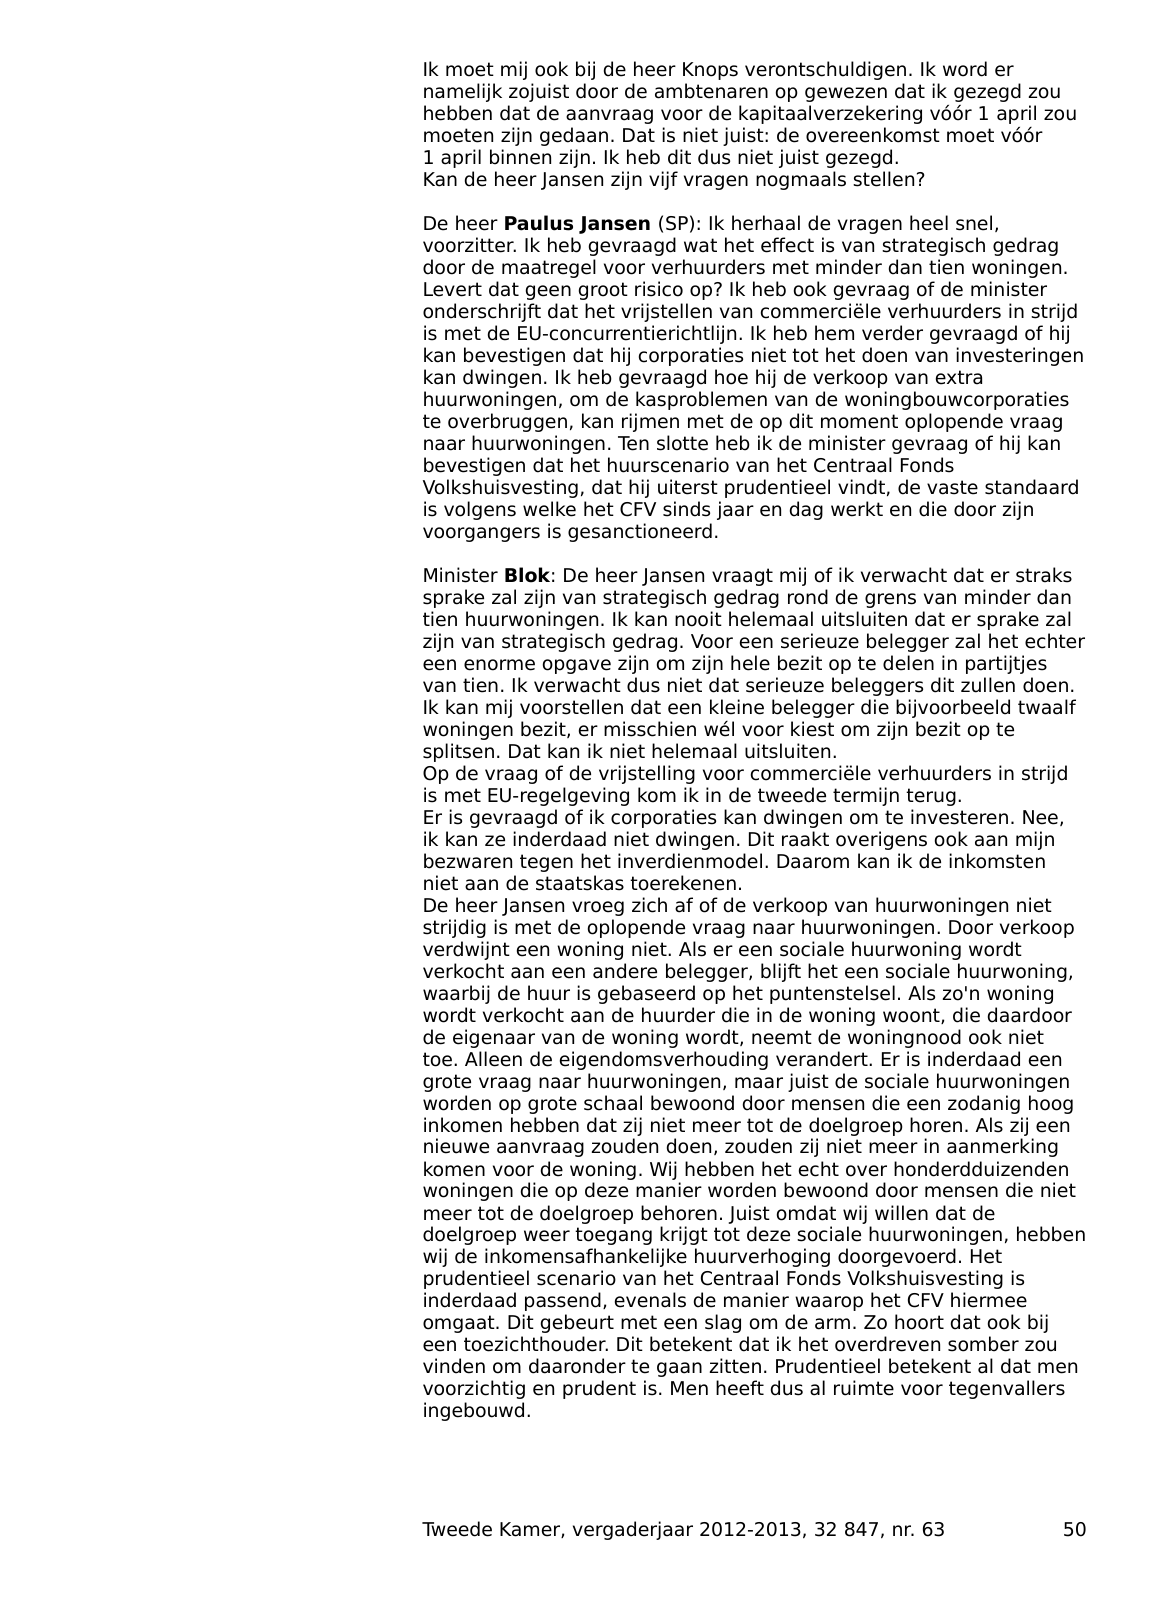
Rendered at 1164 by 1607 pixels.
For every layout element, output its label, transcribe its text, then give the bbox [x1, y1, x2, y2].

text Op de vraag of de vrijstelling voor commerciële verhuurders in strijd is met EU-regelgeving kom ik in de tweede termijn terug. [422, 763, 1087, 807]
text Kan de heer Jansen zijn vijf vragen nogmaals stellen? [422, 169, 1087, 191]
text Er is gevraagd of ik corporaties kan dwingen om te investeren. Nee, ik kan ze inderdaad niet dwingen. Dit raakt overigens ook aan mijn bezwaren tegen het inverdienmodel. Daarom kan ik de inkomsten niet aan de staatskas toerekenen. [422, 807, 1087, 895]
text De heer Paulus Jansen (SP): Ik herhaal de vragen heel snel, voorzitter. Ik heb gevraagd wat het effect is van strategisch gedrag door de maatregel voor verhuurders met minder dan tien woningen. Levert dat geen groot risico op? Ik heb ook gevraag of de minister onderschrijft dat het vrijstellen van commerciële verhuurders in strijd is met de EU-concurrentierichtlijn. Ik heb hem verder gevraagd of hij kan bevestigen dat hij corporaties niet tot het doen van investeringen kan dwingen. Ik heb gevraagd hoe hij de verkoop van extra huurwoningen, om de kasproblemen van de woningbouwcorporaties te overbruggen, kan rijmen met de op dit moment oplopende vraag naar huurwoningen. Ten slotte heb ik de minister gevraag of hij kan bevestigen dat het huurscenario van het Centraal Fonds Volkshuisvesting, dat hij uiterst prudentieel vindt, de vaste standaard is volgens welke het CFV sinds jaar en dag werkt en die door zijn voorgangers is gesanctioneerd. [422, 213, 1087, 543]
text Minister Blok: De heer Jansen vraagt mij of ik verwacht dat er straks sprake zal zijn van strategisch gedrag rond de grens van minder dan tien huurwoningen. Ik kan nooit helemaal uitsluiten dat er sprake zal zijn van strategisch gedrag. Voor een serieuze belegger zal het echter een enorme opgave zijn om zijn hele bezit op te delen in partijtjes van tien. Ik verwacht dus niet dat serieuze beleggers dit zullen doen. Ik kan mij voorstellen dat een kleine belegger die bijvoorbeeld twaalf woningen bezit, er misschien wél voor kiest om zijn bezit op te splitsen. Dat kan ik niet helemaal uitsluiten. [422, 565, 1087, 763]
text De heer Jansen vroeg zich af of de verkoop van huurwoningen niet strijdig is met de oplopende vraag naar huurwoningen. Door verkoop verdwijnt een woning niet. Als er een sociale huurwoning wordt verkocht aan een andere belegger, blijft het een sociale huurwoning, waarbij de huur is gebaseerd op het puntenstelsel. Als zo'n woning wordt verkocht aan de huurder die in de woning woont, die daardoor de eigenaar van de woning wordt, neemt de woningnood ook niet toe. Alleen de eigendomsverhouding verandert. Er is inderdaad een grote vraag naar huurwoningen, maar juist de sociale huurwoningen worden op grote schaal bewoond door mensen die een zodanig hoog inkomen hebben dat zij niet meer tot de doelgroep horen. Als zij een nieuwe aanvraag zouden doen, zouden zij niet meer in aanmerking komen voor de woning. Wij hebben het echt over honderdduizenden woningen die op deze manier worden bewoond door mensen die niet meer tot de doelgroep behoren. Juist omdat wij willen dat de doelgroep weer toegang krijgt tot deze sociale huurwoningen, hebben wij de inkomensafhankelijke huurverhoging doorgevoerd. Het prudentieel scenario van het Centraal Fonds Volkshuisvesting is inderdaad passend, evenals de manier waarop het CFV hiermee omgaat. Dit gebeurt met een slag om de arm. Zo hoort dat ook bij een toezichthouder. Dit betekent dat ik het overdreven somber zou vinden om daaronder te gaan zitten. Prudentieel betekent al dat men voorzichtig en prudent is. Men heeft dus al ruimte voor tegenvallers ingebouwd. [422, 895, 1087, 1422]
text Ik moet mij ook bij de heer Knops verontschuldigen. Ik word er namelijk zojuist door de ambtenaren op gewezen dat ik gezegd zou hebben dat de aanvraag voor de kapitaalverzekering vóór 1 april zou moeten zijn gedaan. Dat is niet juist: de overeenkomst moet vóór 1 april binnen zijn. Ik heb dit dus niet juist gezegd. [422, 59, 1087, 169]
